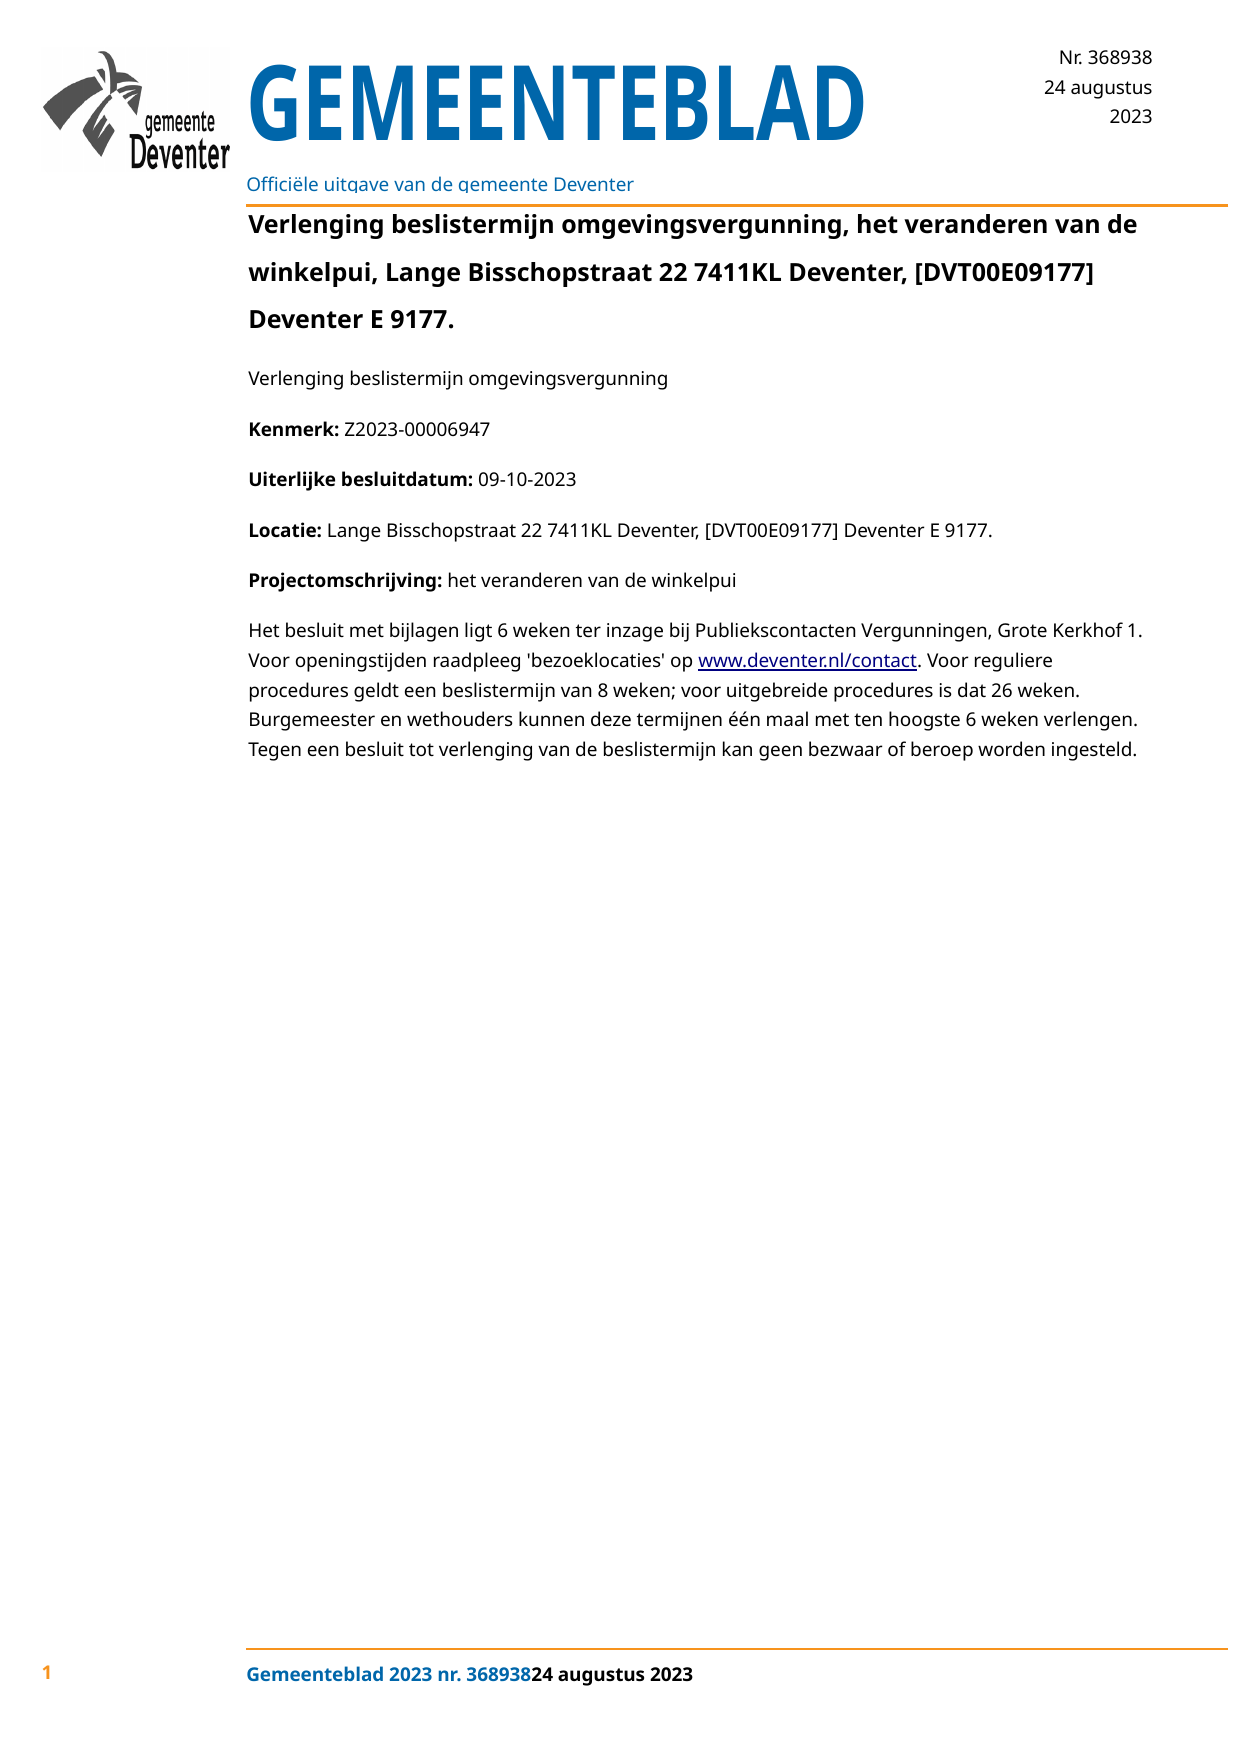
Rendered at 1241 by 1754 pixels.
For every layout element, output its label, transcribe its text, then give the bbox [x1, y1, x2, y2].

text Uiterlijke besluitdatum: 09-10-2023 [248, 466, 1152, 492]
text Kenmerk: Z2023-00006947 [248, 416, 1152, 442]
picture [41, 47, 231, 172]
text Verlenging beslistermijn omgevingsvergunning [248, 366, 1152, 391]
text Projectomschrijving: het veranderen van de winkelpui [248, 567, 1152, 593]
text Het besluit met bijlagen ligt 6 weken ter inzage bij Publiekscontacten Vergunningen, Grote Kerkhof 1. Voor openingstijden raadpleeg 'bezoeklocaties' op www.deventer.nl/contact. Voor reguliere procedures geldt een beslistermijn van 8 weken; voor uitgebreide procedures is dat 26 weken. Burgemeester en wethouders kunnen deze termijnen één maal met ten hoogste 6 weken verlengen. Tegen een besluit tot verlenging van de beslistermijn kan geen bezwaar of beroep worden ingesteld. [248, 618, 1152, 762]
text Verlenging beslistermijn omgevingsvergunning, het veranderen van de winkelpui, Lange Bisschopstraat 22 7411KL Deventer, [DVT00E09177] Deventer E 9177. [248, 207, 1152, 336]
text Locatie: Lange Bisschopstraat 22 7411KL Deventer, [DVT00E09177] Deventer E 9177. [248, 517, 1152, 542]
